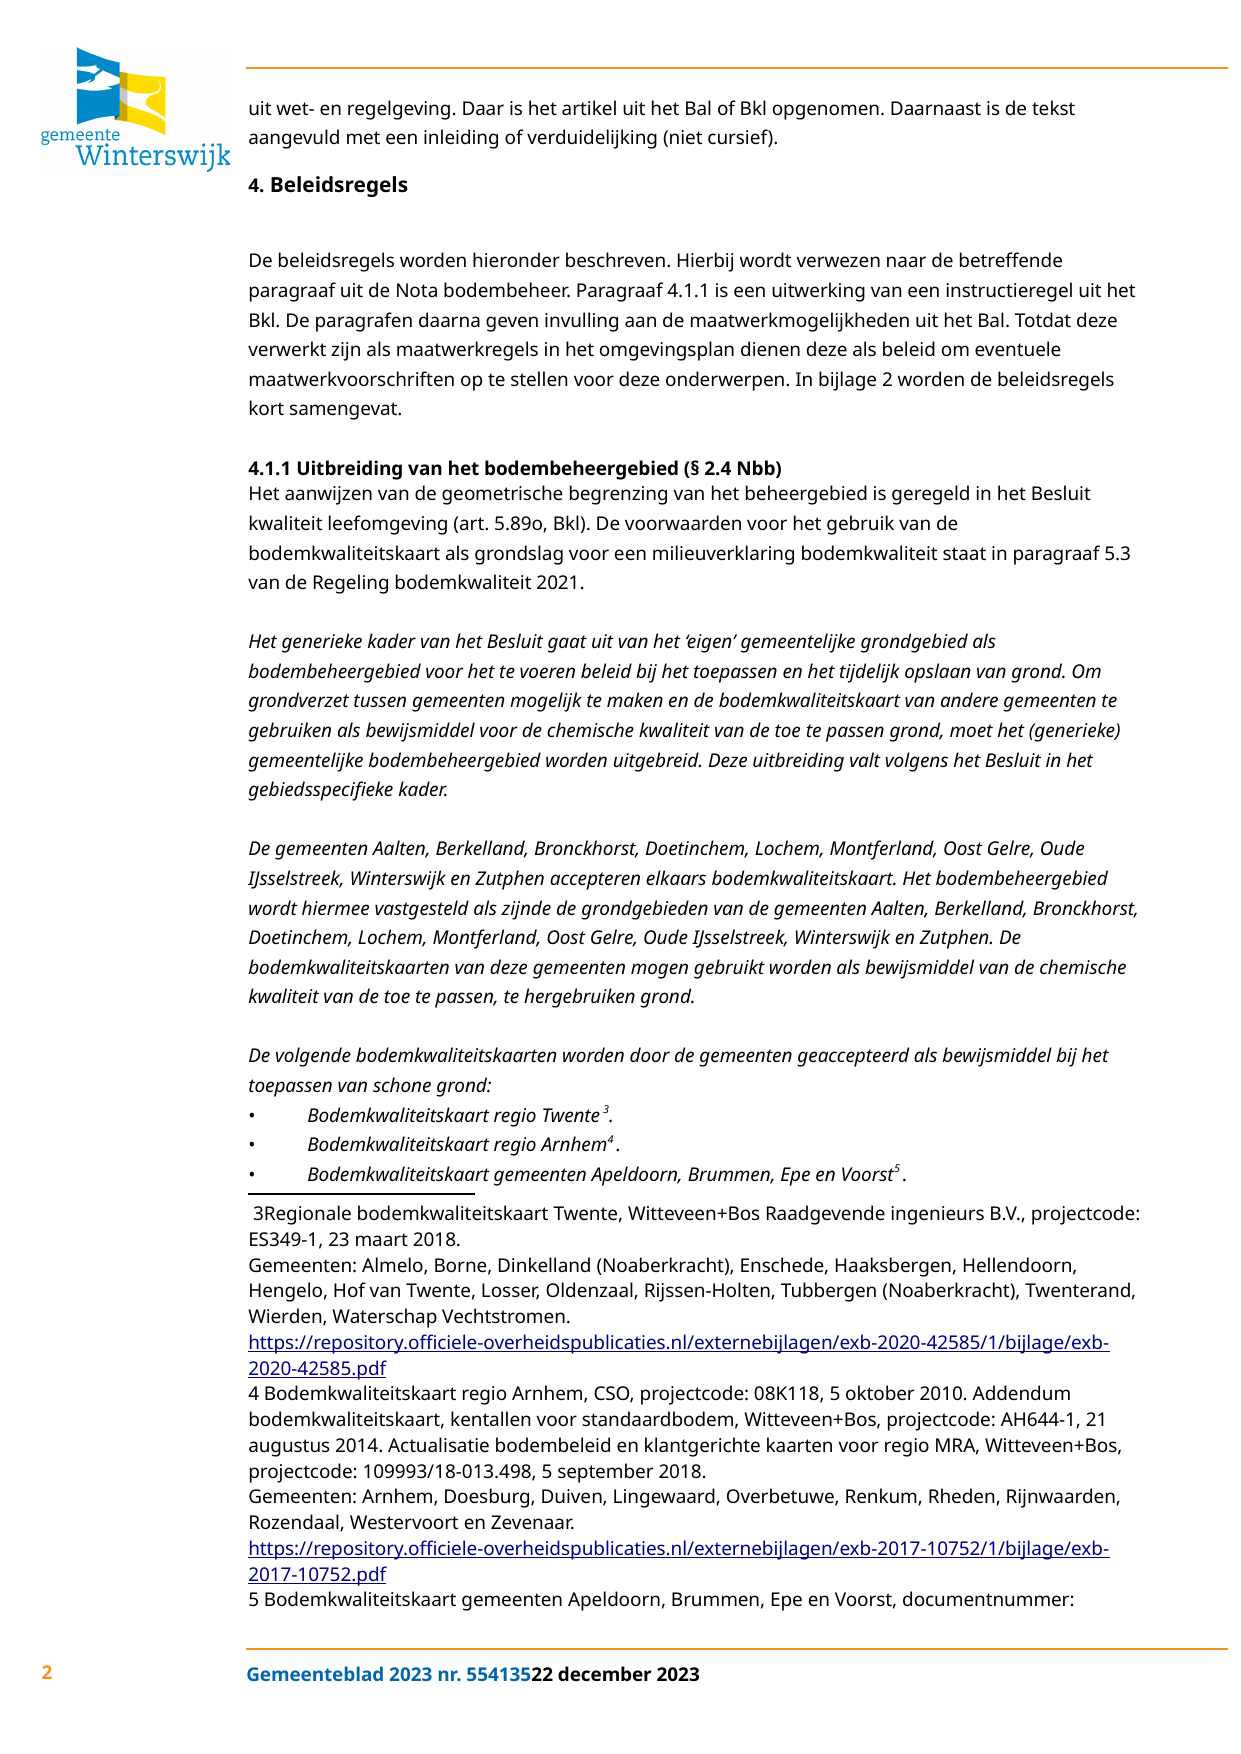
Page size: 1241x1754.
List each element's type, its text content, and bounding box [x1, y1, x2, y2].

list https://repository.officiele-overheidspublicaties.nl/externebijlagen/exb-2017-10752/1/bijlage/exb-2017-10752.pdf [248, 1535, 1152, 1586]
list Regionale bodemkwaliteitskaart Twente, Witteveen+Bos Raadgevende ingenieurs B.V., projectcode: ES349-1, 23 maart 2018. [248, 1201, 1152, 1252]
list Gemeenten: Arnhem, Doesburg, Duiven, Lingewaard, Overbetuwe, Renkum, Rheden, Rijnwaarden, Rozendaal, Westervoort en Zevenaar. [248, 1483, 1152, 1535]
list Bodemkwaliteitskaart regio Arnhem, CSO, projectcode: 08K118, 5 oktober 2010. Addendum bodemkwaliteitskaart, kentallen voor standaardbodem, Witteveen+Bos, projectcode: AH644-1, 21 augustus 2014. Actualisatie bodembeleid en klantgerichte kaarten voor regio MRA, Witteveen+Bos, projectcode: 109993/18-013.498, 5 september 2018. [248, 1381, 1152, 1483]
list Gemeenten: Almelo, Borne, Dinkelland (Noaberkracht), Enschede, Haaksbergen, Hellendoorn, Hengelo, Hof van Twente, Losser, Oldenzaal, Rijssen-Holten, Tubbergen (Noaberkracht), Twenterand, Wierden, Waterschap Vechtstromen. [248, 1252, 1152, 1329]
text De beleidsregels worden hieronder beschreven. Hierbij wordt verwezen naar de betreffende paragraaf uit de Nota bodembeheer. Paragraaf 4.1.1 is een uitwerking van een instructieregel uit het Bkl. De paragrafen daarna geven invulling aan de maatwerkmogelijkheden uit het Bal. Totdat deze verwerkt zijn als maatwerkregels in het omgevingsplan dienen deze als beleid om eventuele maatwerkvoorschriften op te stellen voor deze onderwerpen. In bijlage 2 worden de beleidsregels kort samengevat. [248, 248, 1152, 421]
picture [225, 153, 231, 162]
list Bodemkwaliteitskaart regio Twente. [248, 1102, 1152, 1127]
picture [41, 47, 231, 172]
text Het generieke kader van het Besluit gaat uit van het ‘eigen’ gemeentelijke grondgebied als bodembeheergebied voor het te voeren beleid bij het toepassen en het tijdelijk opslaan van grond. Om grondverzet tussen gemeenten mogelijk te maken en de bodemkwaliteitskaart van andere gemeenten te gebruiken als bewijsmiddel voor de chemische kwaliteit van de toe te passen grond, moet het (generieke) gemeentelijke bodembeheergebied worden uitgebreid. Deze uitbreiding valt volgens het Besluit in het gebiedsspecifieke kader. [248, 628, 1152, 802]
list Bodemkwaliteitskaart gemeenten Apeldoorn, Brummen, Epe en Voorst. [248, 1161, 1152, 1187]
list Bodemkwaliteitskaart regio Arnhem. [248, 1131, 1152, 1157]
text Het aanwijzen van de geometrische begrenzing van het beheergebied is geregeld in het Besluit kwaliteit leefomgeving (art. 5.89o, Bkl). De voorwaarden voor het gebruik van de bodemkwaliteitskaart als grondslag voor een milieuverklaring bodemkwaliteit staat in paragraaf 5.3 van de Regeling bodemkwaliteit 2021. [248, 481, 1152, 595]
list https://repository.officiele-overheidspublicaties.nl/externebijlagen/exb-2020-42585/1/bijlage/exb-2020-42585.pdf [248, 1329, 1152, 1381]
text uit wet- en regelgeving. Daar is het artikel uit het Bal of Bkl opgenomen. Daarnaast is de tekst aangevuld met een inleiding of verduidelijking (niet cursief). [248, 95, 1152, 150]
text De volgende bodemkwaliteitskaarten worden door de gemeenten geaccepteerd als bewijsmiddel bij het toepassen van schone grond: [248, 1043, 1152, 1098]
text 4. Beleidsregels [248, 170, 1152, 198]
list Bodemkwaliteitskaart gemeenten Apeldoorn, Brummen, Epe en Voorst, documentnummer: [248, 1586, 1152, 1612]
text 4.1.1 Uitbreiding van het bodembeheergebied (§ 2.4 Nbb) [248, 455, 1152, 481]
text De gemeenten Aalten, Berkelland, Bronckhorst, Doetinchem, Lochem, Montferland, Oost Gelre, Oude IJsselstreek, Winterswijk en Zutphen accepteren elkaars bodemkwaliteitskaart. Het bodembeheergebied wordt hiermee vastgesteld als zijnde de grondgebieden van de gemeenten Aalten, Berkelland, Bronckhorst, Doetinchem, Lochem, Montferland, Oost Gelre, Oude IJsselstreek, Winterswijk en Zutphen. De bodemkwaliteitskaarten van deze gemeenten mogen gebruikt worden als bewijsmiddel van de chemische kwaliteit van de toe te passen, te hergebruiken grond. [248, 836, 1152, 1009]
